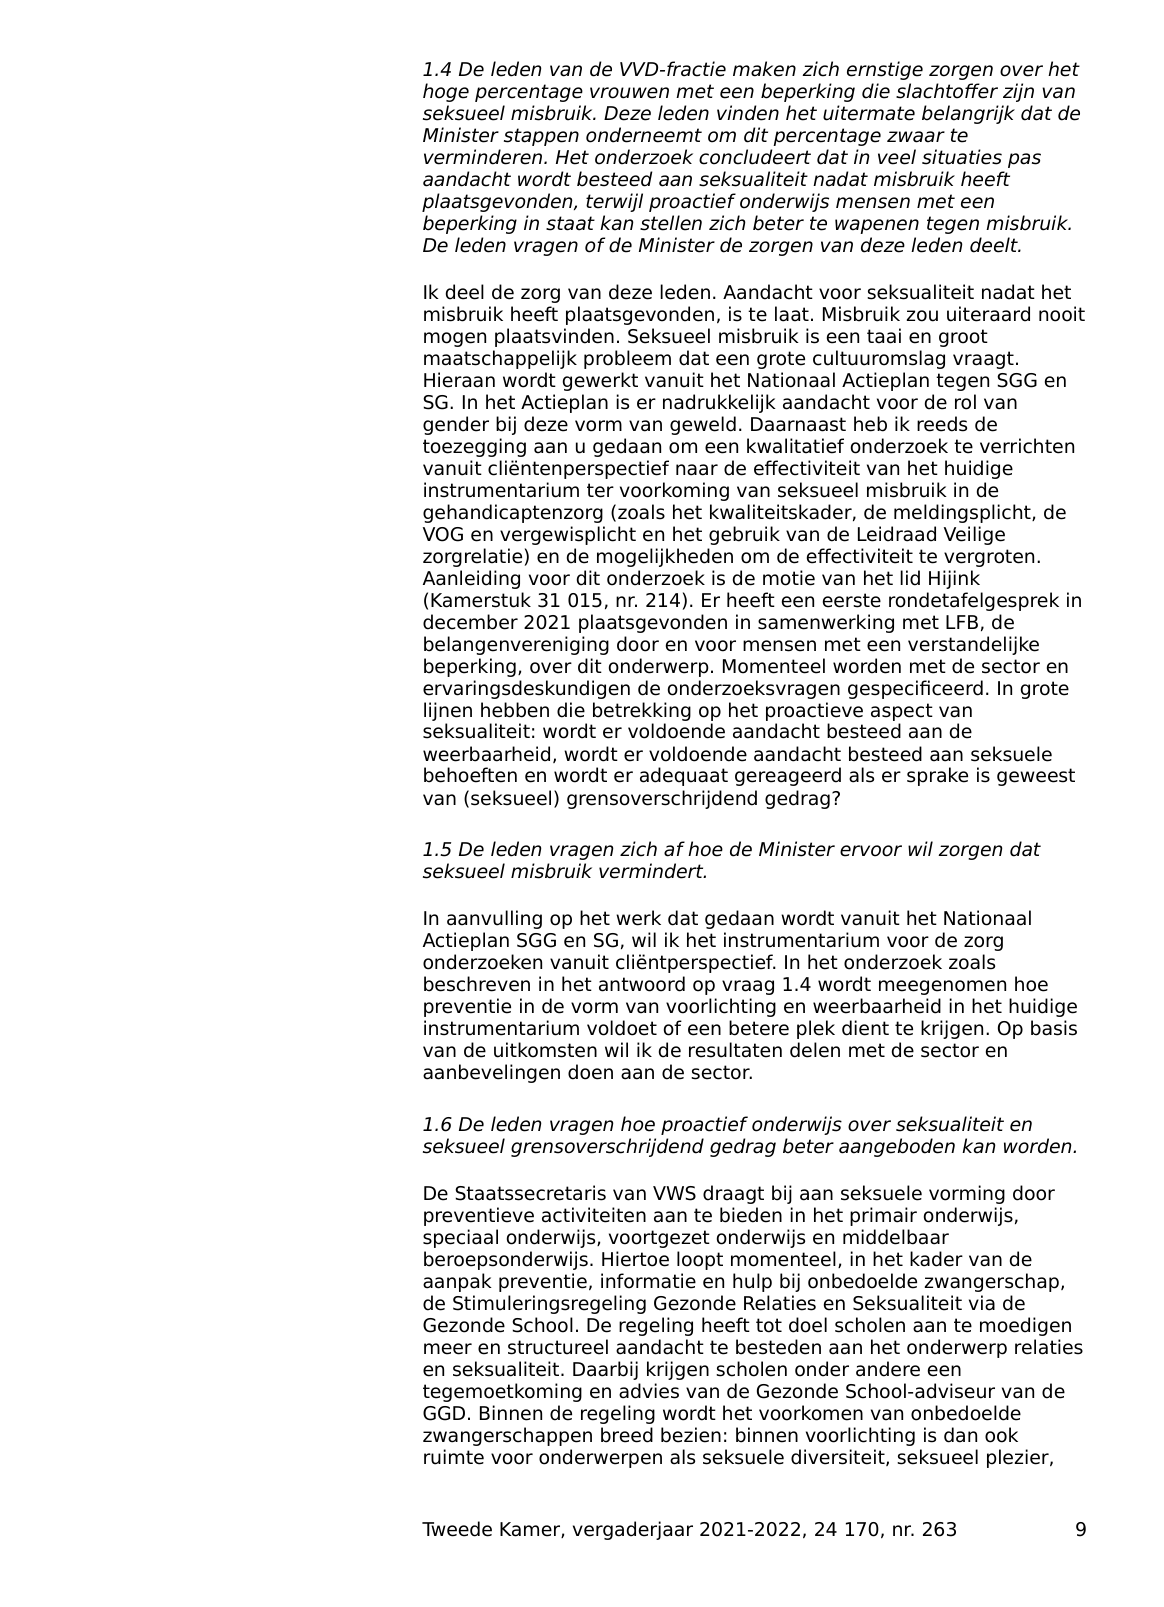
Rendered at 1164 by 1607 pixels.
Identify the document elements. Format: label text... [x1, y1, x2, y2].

subtitle 1.4 De leden van de VVD-fractie maken zich ernstige zorgen over het hoge percentage vrouwen met een beperking die slachtoffer zijn van seksueel misbruik. Deze leden vinden het uitermate belangrijk dat de Minister stappen onderneemt om dit percentage zwaar te verminderen. Het onderzoek concludeert dat in veel situaties pas aandacht wordt besteed aan seksualiteit nadat misbruik heeft plaatsgevonden, terwijl proactief onderwijs mensen met een beperking in staat kan stellen zich beter te wapenen tegen misbruik. De leden vragen of de Minister de zorgen van deze leden deelt. [422, 59, 1087, 257]
subtitle 1.6 De leden vragen hoe proactief onderwijs over seksualiteit en seksueel grensoverschrijdend gedrag beter aangeboden kan worden. [422, 1114, 1087, 1158]
text De Staatssecretaris van VWS draagt bij aan seksuele vorming door preventieve activiteiten aan te bieden in het primair onderwijs, speciaal onderwijs, voortgezet onderwijs en middelbaar beroepsonderwijs. Hiertoe loopt momenteel, in het kader van de aanpak preventie, informatie en hulp bij onbedoelde zwangerschap, de Stimuleringsregeling Gezonde Relaties en Seksualiteit via de Gezonde School. De regeling heeft tot doel scholen aan te moedigen meer en structureel aandacht te besteden aan het onderwerp relaties en seksualiteit. Daarbij krijgen scholen onder andere een tegemoetkoming en advies van de Gezonde School-adviseur van de GGD. Binnen de regeling wordt het voorkomen van onbedoelde zwangerschappen breed bezien: binnen voorlichting is dan ook ruimte voor onderwerpen als seksuele diversiteit, seksueel plezier, [422, 1183, 1087, 1469]
text In aanvulling op het werk dat gedaan wordt vanuit het Nationaal Actieplan SGG en SG, wil ik het instrumentarium voor de zorg onderzoeken vanuit cliëntperspectief. In het onderzoek zoals beschreven in het antwoord op vraag 1.4 wordt meegenomen hoe preventie in de vorm van voorlichting en weerbaarheid in het huidige instrumentarium voldoet of een betere plek dient te krijgen. Op basis van de uitkomsten wil ik de resultaten delen met de sector en aanbevelingen doen aan de sector. [422, 908, 1087, 1084]
subtitle 1.5 De leden vragen zich af hoe de Minister ervoor wil zorgen dat seksueel misbruik vermindert. [422, 839, 1087, 883]
text Ik deel de zorg van deze leden. Aandacht voor seksualiteit nadat het misbruik heeft plaatsgevonden, is te laat. Misbruik zou uiteraard nooit mogen plaatsvinden. Seksueel misbruik is een taai en groot maatschappelijk probleem dat een grote cultuuromslag vraagt. Hieraan wordt gewerkt vanuit het Nationaal Actieplan tegen SGG en SG. In het Actieplan is er nadrukkelijk aandacht voor de rol van gender bij deze vorm van geweld. Daarnaast heb ik reeds de toezegging aan u gedaan om een kwalitatief onderzoek te verrichten vanuit cliëntenperspectief naar de effectiviteit van het huidige instrumentarium ter voorkoming van seksueel misbruik in de gehandicaptenzorg (zoals het kwaliteitskader, de meldingsplicht, de VOG en vergewisplicht en het gebruik van de Leidraad Veilige zorgrelatie) en de mogelijkheden om de effectiviteit te vergroten. Aanleiding voor dit onderzoek is de motie van het lid Hijink (Kamerstuk 31 015, nr. 214). Er heeft een eerste rondetafelgesprek in december 2021 plaatsgevonden in samenwerking met LFB, de belangenvereniging door en voor mensen met een verstandelijke beperking, over dit onderwerp. Momenteel worden met de sector en ervaringsdeskundigen de onderzoeksvragen gespecificeerd. In grote lijnen hebben die betrekking op het proactieve aspect van seksualiteit: wordt er voldoende aandacht besteed aan de weerbaarheid, wordt er voldoende aandacht besteed aan seksuele behoeften en wordt er adequaat gereageerd als er sprake is geweest van (seksueel) grensoverschrijdend gedrag? [422, 282, 1087, 809]
